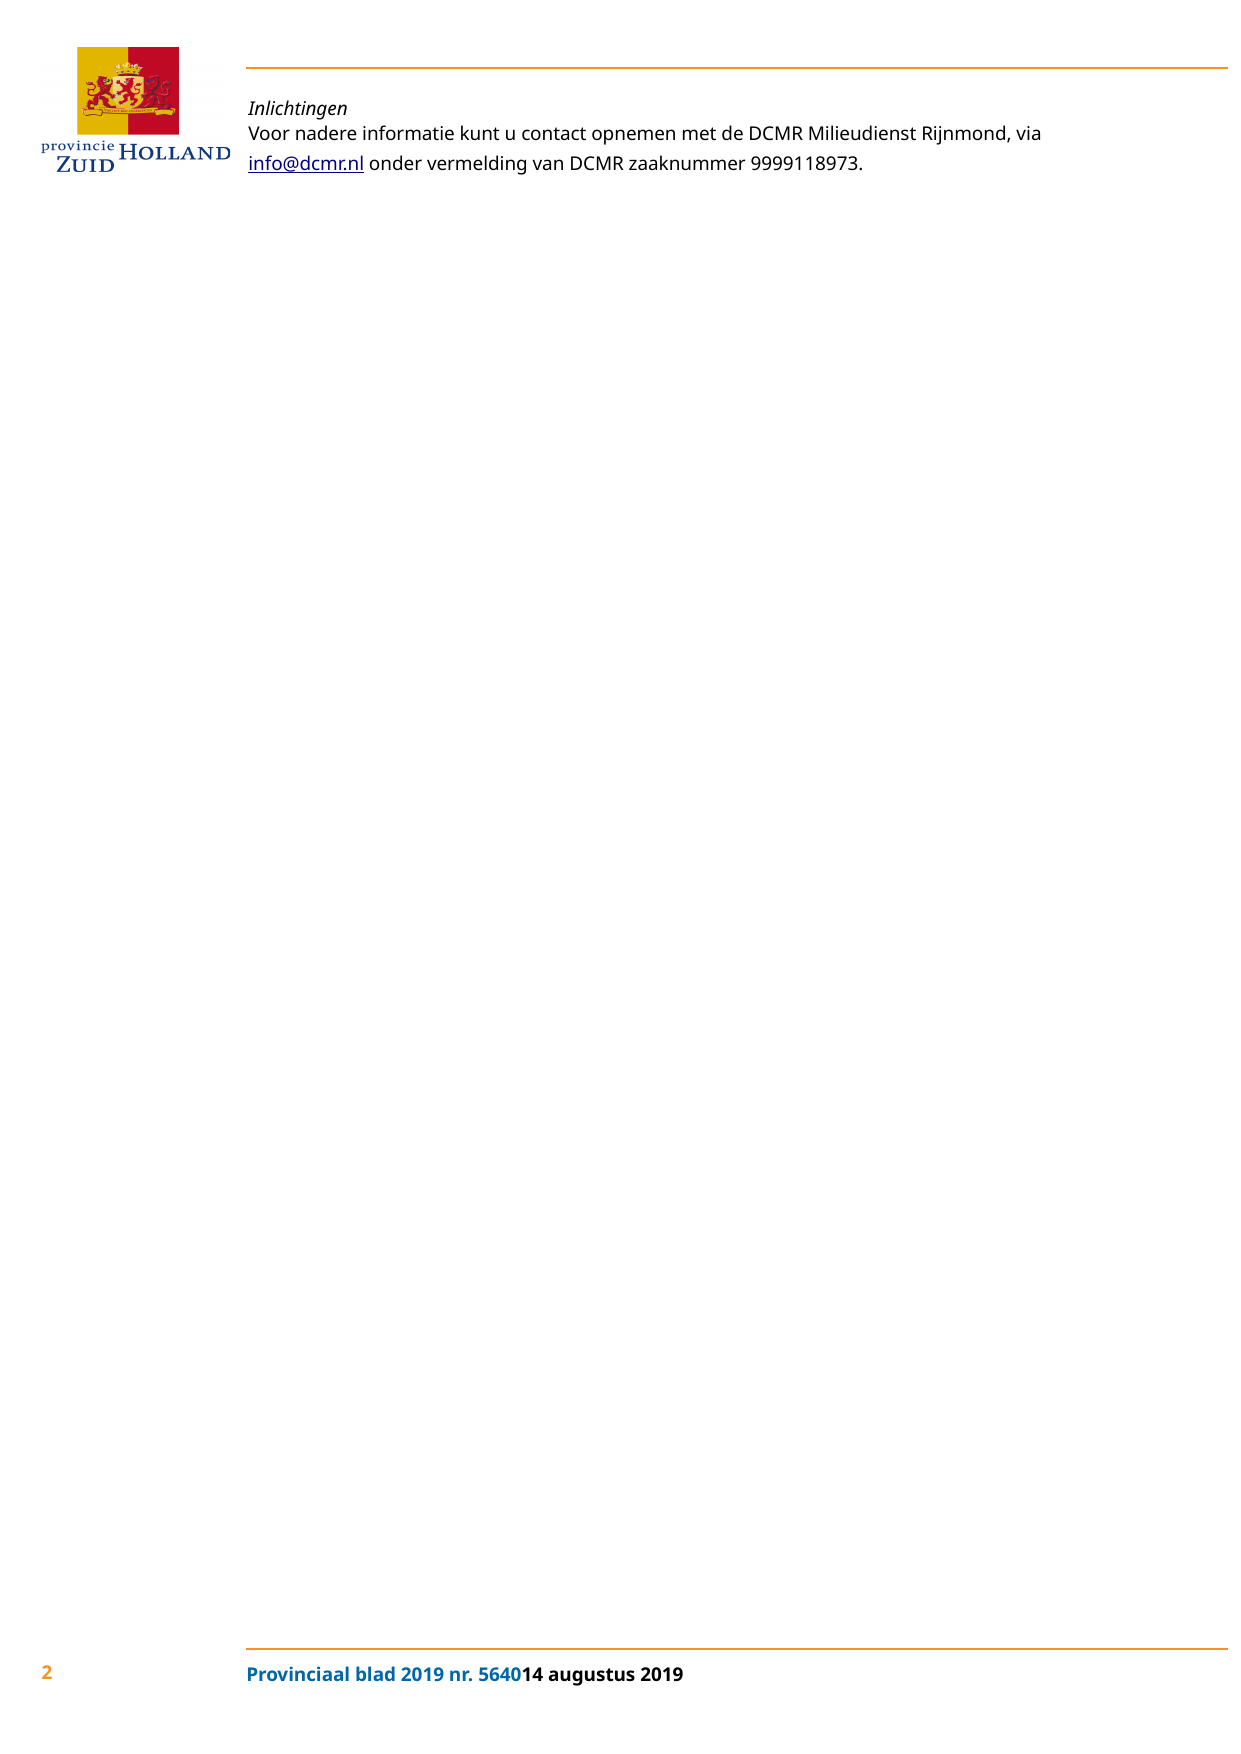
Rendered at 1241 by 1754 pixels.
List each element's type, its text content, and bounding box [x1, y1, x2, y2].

text Voor nadere informatie kunt u contact opnemen met de DCMR Milieudienst Rijnmond, via info@dcmr.nl onder vermelding van DCMR zaaknummer 9999118973. [248, 121, 1152, 176]
picture [41, 47, 231, 172]
text Inlichtingen [248, 95, 1152, 121]
